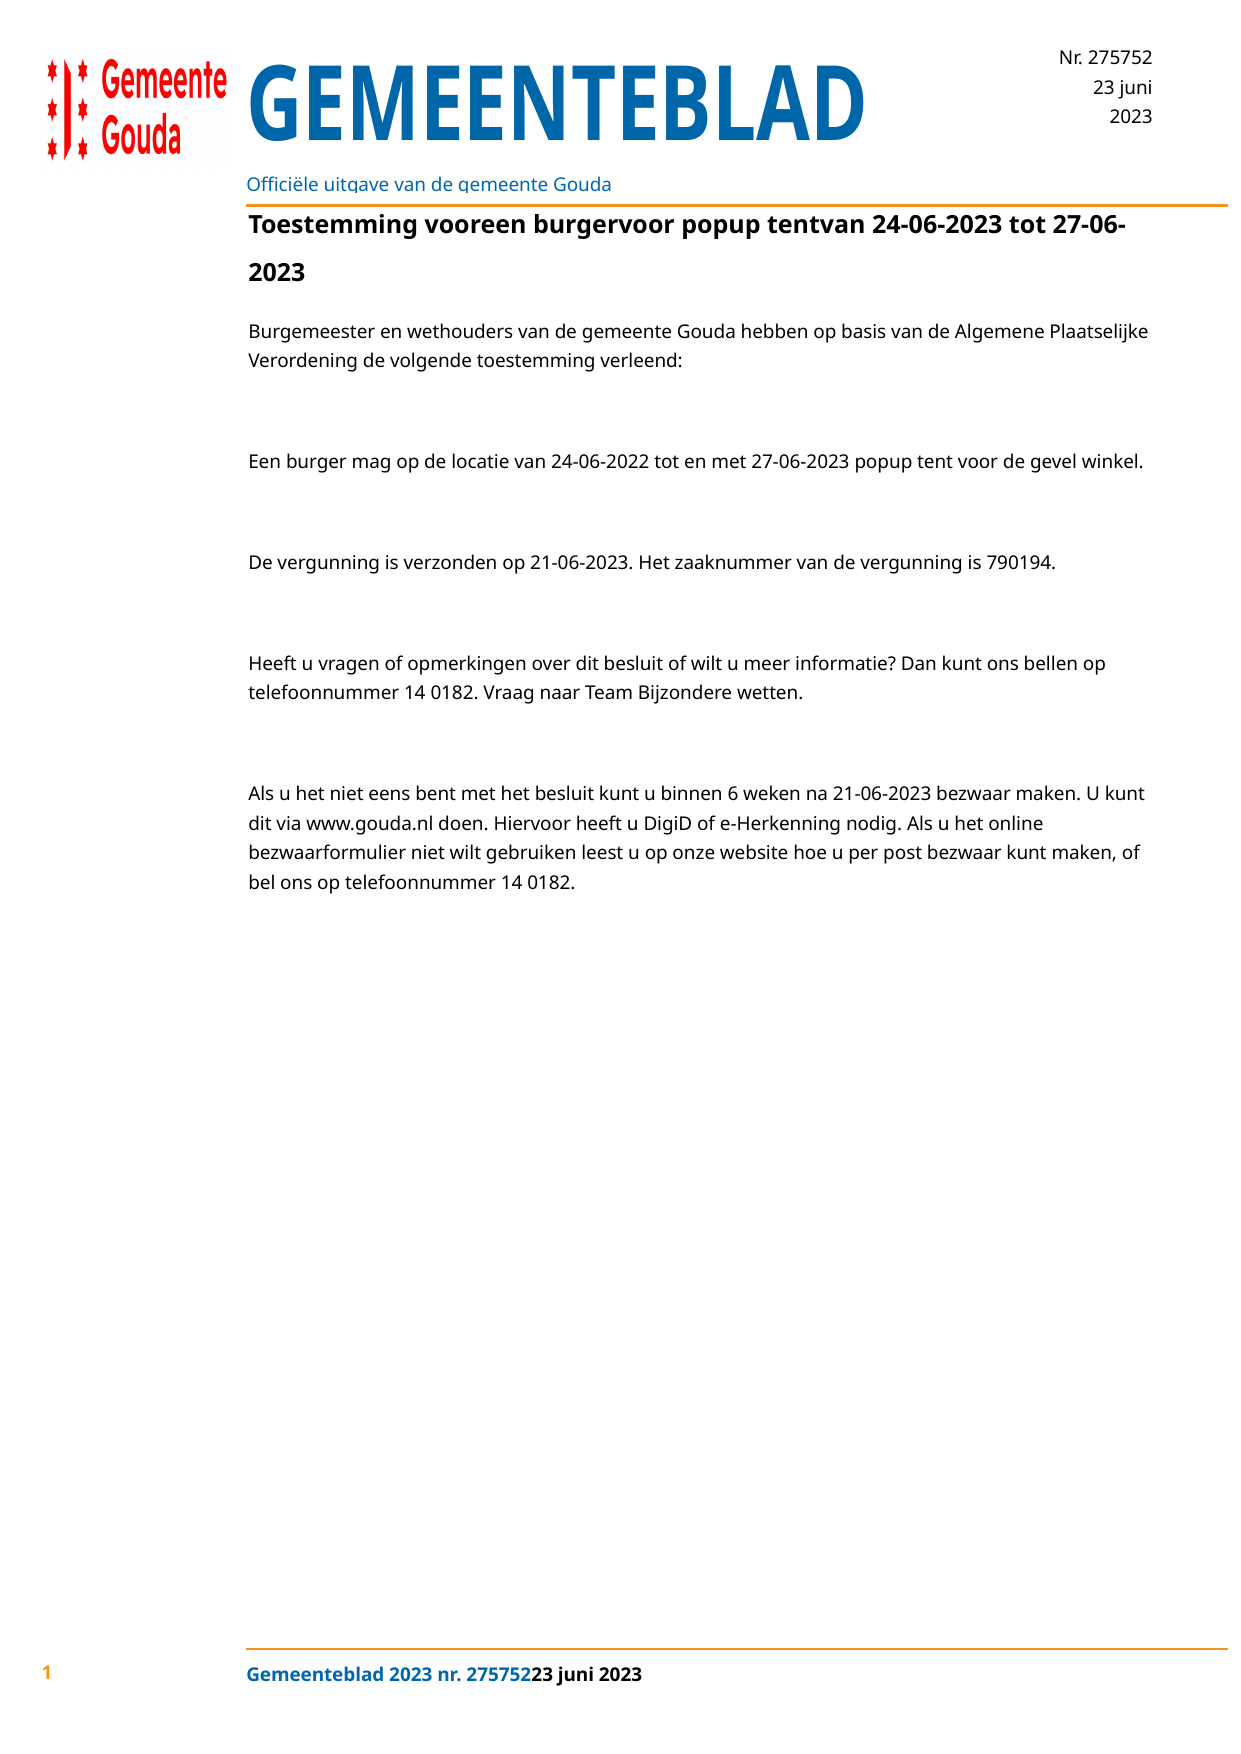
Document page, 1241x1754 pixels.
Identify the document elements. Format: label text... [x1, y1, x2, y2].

text Burgemeester en wethouders van de gemeente Gouda hebben op basis van de Algemene Plaatselijke Verordening de volgende toestemming verleend: [248, 318, 1152, 373]
text Als u het niet eens bent met het besluit kunt u binnen 6 weken na 21-06-2023 bezwaar maken. U kunt dit via www.gouda.nl doen. Hiervoor heeft u DigiD of e-Herkenning nodig. Als u het online bezwaarformulier niet wilt gebruiken leest u op onze website hoe u per post bezwaar kunt maken, of bel ons op telefoonnummer 14 0182. [248, 780, 1152, 895]
picture [41, 47, 231, 172]
text De vergunning is verzonden op 21-06-2023. Het zaaknummer van de vergunning is 790194. [248, 549, 1152, 575]
text Heeft u vragen of opmerkingen over dit besluit of wilt u meer informatie? Dan kunt ons bellen op telefoonnummer 14 0182. Vraag naar Team Bijzondere wetten. [248, 650, 1152, 705]
text Toestemming vooreen burgervoor popup tentvan 24-06-2023 tot 27-06-2023 [248, 207, 1152, 288]
text Een burger mag op de locatie van 24-06-2022 tot en met 27-06-2023 popup tent voor de gevel winkel. [248, 448, 1152, 474]
